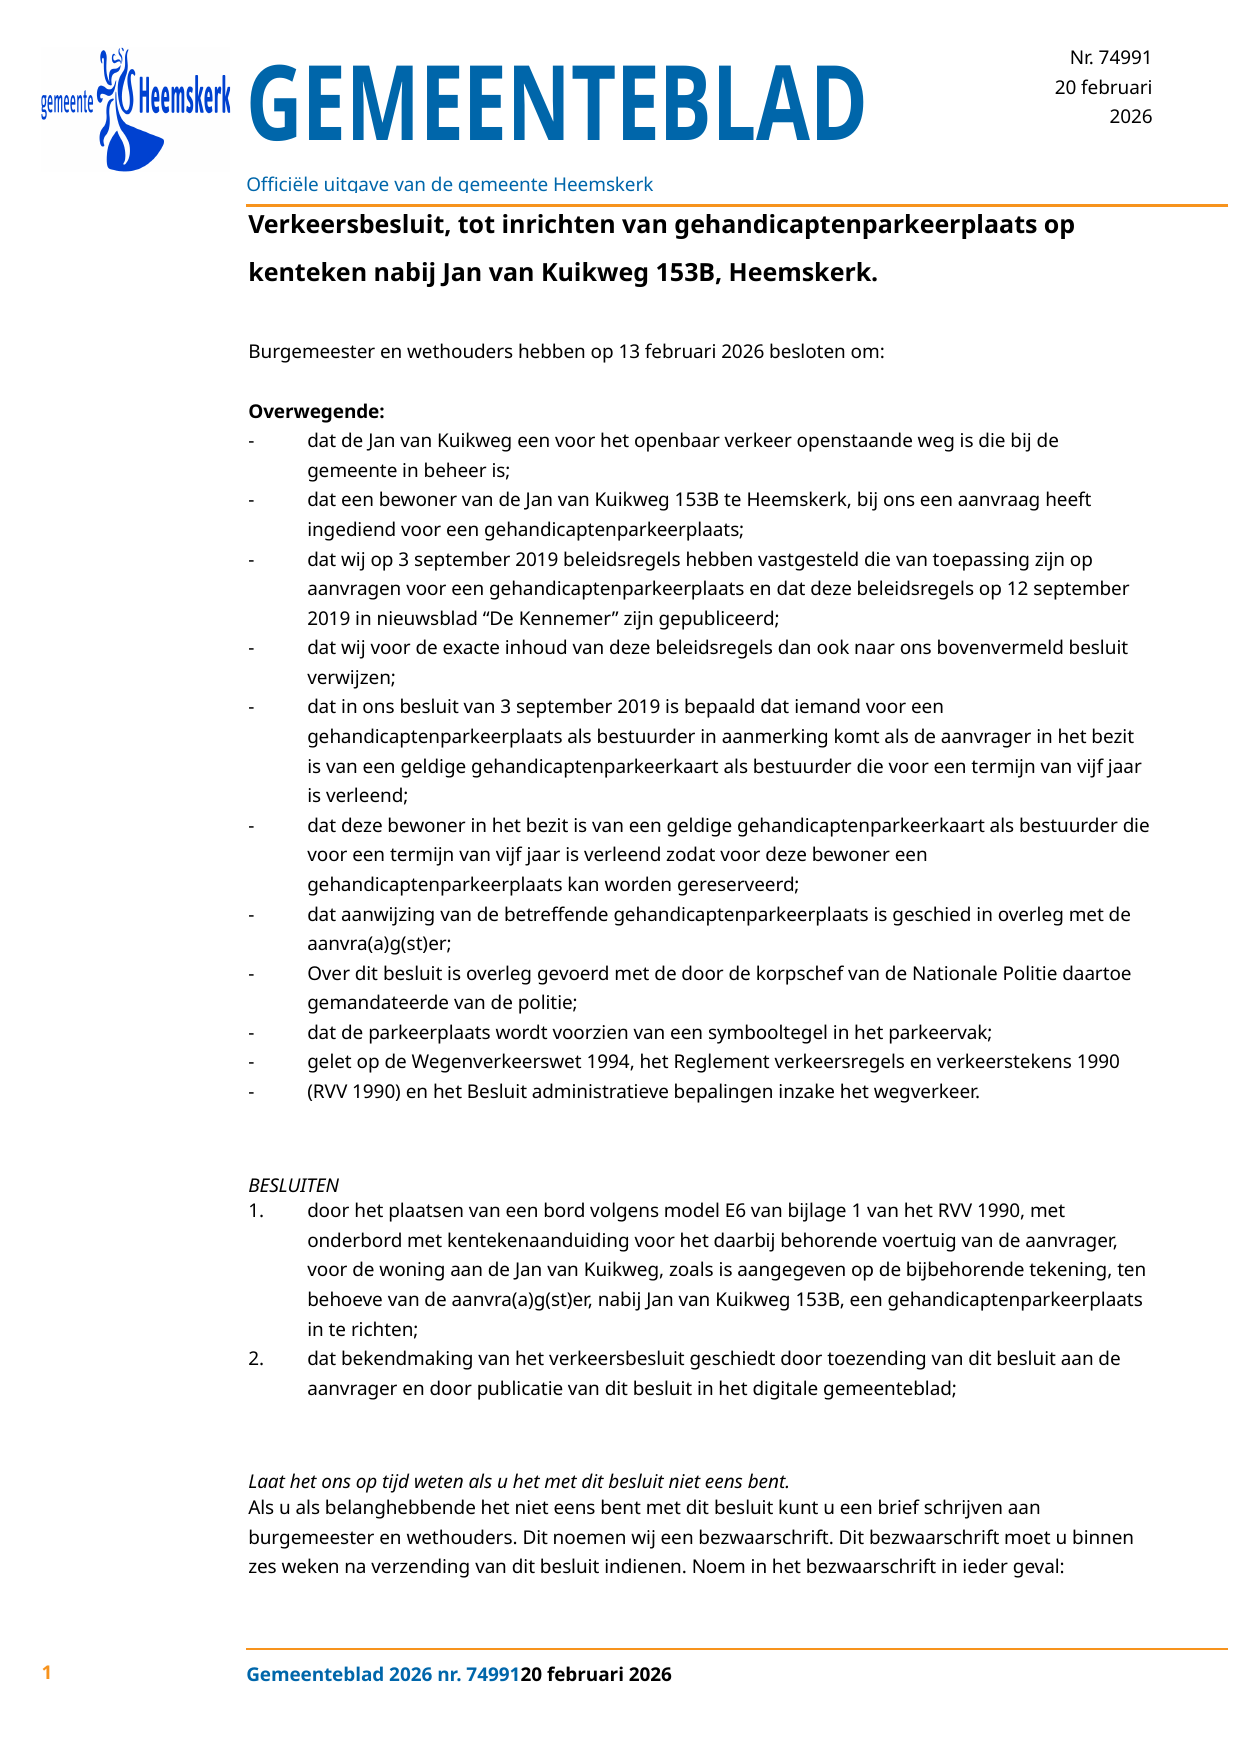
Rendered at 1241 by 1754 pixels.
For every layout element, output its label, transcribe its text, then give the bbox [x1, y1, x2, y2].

list dat in ons besluit van 3 september 2019 is bepaald dat iemand voor een gehandicaptenparkeerplaats als bestuurder in aanmerking komt als de aanvrager in het bezit is van een geldige gehandicaptenparkeerkaart als bestuurder die voor een termijn van vijf jaar is verleend; [248, 694, 1152, 808]
text Als u als belanghebbende het niet eens bent met dit besluit kunt u een brief schrijven aan burgemeester en wethouders. Dit noemen wij een bezwaarschrift. Dit bezwaarschrift moet u binnen zes weken na verzending van dit besluit indienen. Noem in het bezwaarschrift in ieder geval: [248, 1494, 1152, 1579]
list Over dit besluit is overleg gevoerd met de door de korpschef van de Nationale Politie daartoe gemandateerde van de politie; [248, 960, 1152, 1015]
text Laat het ons op tijd weten als u het met dit besluit niet eens bent. [248, 1468, 1152, 1494]
list dat bekendmaking van het verkeersbesluit geschiedt door toezending van dit besluit aan de aanvrager en door publicatie van dit besluit in het digitale gemeenteblad; [248, 1345, 1152, 1401]
list dat aanwijzing van de betreffende gehandicaptenparkeerplaats is geschied in overleg met de aanvra(a)g(st)er; [248, 901, 1152, 956]
text Overwegende: [248, 398, 1152, 423]
picture [41, 47, 231, 172]
list dat wij voor de exacte inhoud van deze beleidsregels dan ook naar ons bovenvermeld besluit verwijzen; [248, 634, 1152, 690]
text BESLUITEN [248, 1172, 1152, 1197]
text Burgemeester en wethouders hebben op 13 februari 2026 besloten om: [248, 339, 1152, 364]
list dat een bewoner van de Jan van Kuikweg 153B te Heemskerk, bij ons een aanvraag heeft ingediend voor een gehandicaptenparkeerplaats; [248, 487, 1152, 542]
list dat deze bewoner in het bezit is van een geldige gehandicaptenparkeerkaart als bestuurder die voor een termijn van vijf jaar is verleend zodat voor deze bewoner een gehandicaptenparkeerplaats kan worden gereserveerd; [248, 812, 1152, 897]
list dat de Jan van Kuikweg een voor het openbaar verkeer openstaande weg is die bij de gemeente in beheer is; [248, 427, 1152, 483]
list gelet op de Wegenverkeerswet 1994, het Reglement verkeersregels en verkeerstekens 1990 [248, 1049, 1152, 1074]
text Verkeersbesluit, tot inrichten van gehandicaptenparkeerplaats op kenteken nabij Jan van Kuikweg 153B, Heemskerk. [248, 207, 1152, 288]
list dat de parkeerplaats wordt voorzien van een symbooltegel in het parkeervak; [248, 1019, 1152, 1045]
list door het plaatsen van een bord volgens model E6 van bijlage 1 van het RVV 1990, met onderbord met kentekenaanduiding voor het daarbij behorende voertuig van de aanvrager, voor de woning aan de Jan van Kuikweg, zoals is aangegeven op de bijbehorende tekening, ten behoeve van de aanvra(a)g(st)er, nabij Jan van Kuikweg 153B, een gehandicaptenparkeerplaats in te richten; [248, 1197, 1152, 1342]
list dat wij op 3 september 2019 beleidsregels hebben vastgesteld die van toepassing zijn op aanvragen voor een gehandicaptenparkeerplaats en dat deze beleidsregels op 12 september 2019 in nieuwsblad “De Kennemer” zijn gepubliceerd; [248, 546, 1152, 631]
list (RVV 1990) en het Besluit administratieve bepalingen inzake het wegverkeer. [248, 1078, 1152, 1104]
